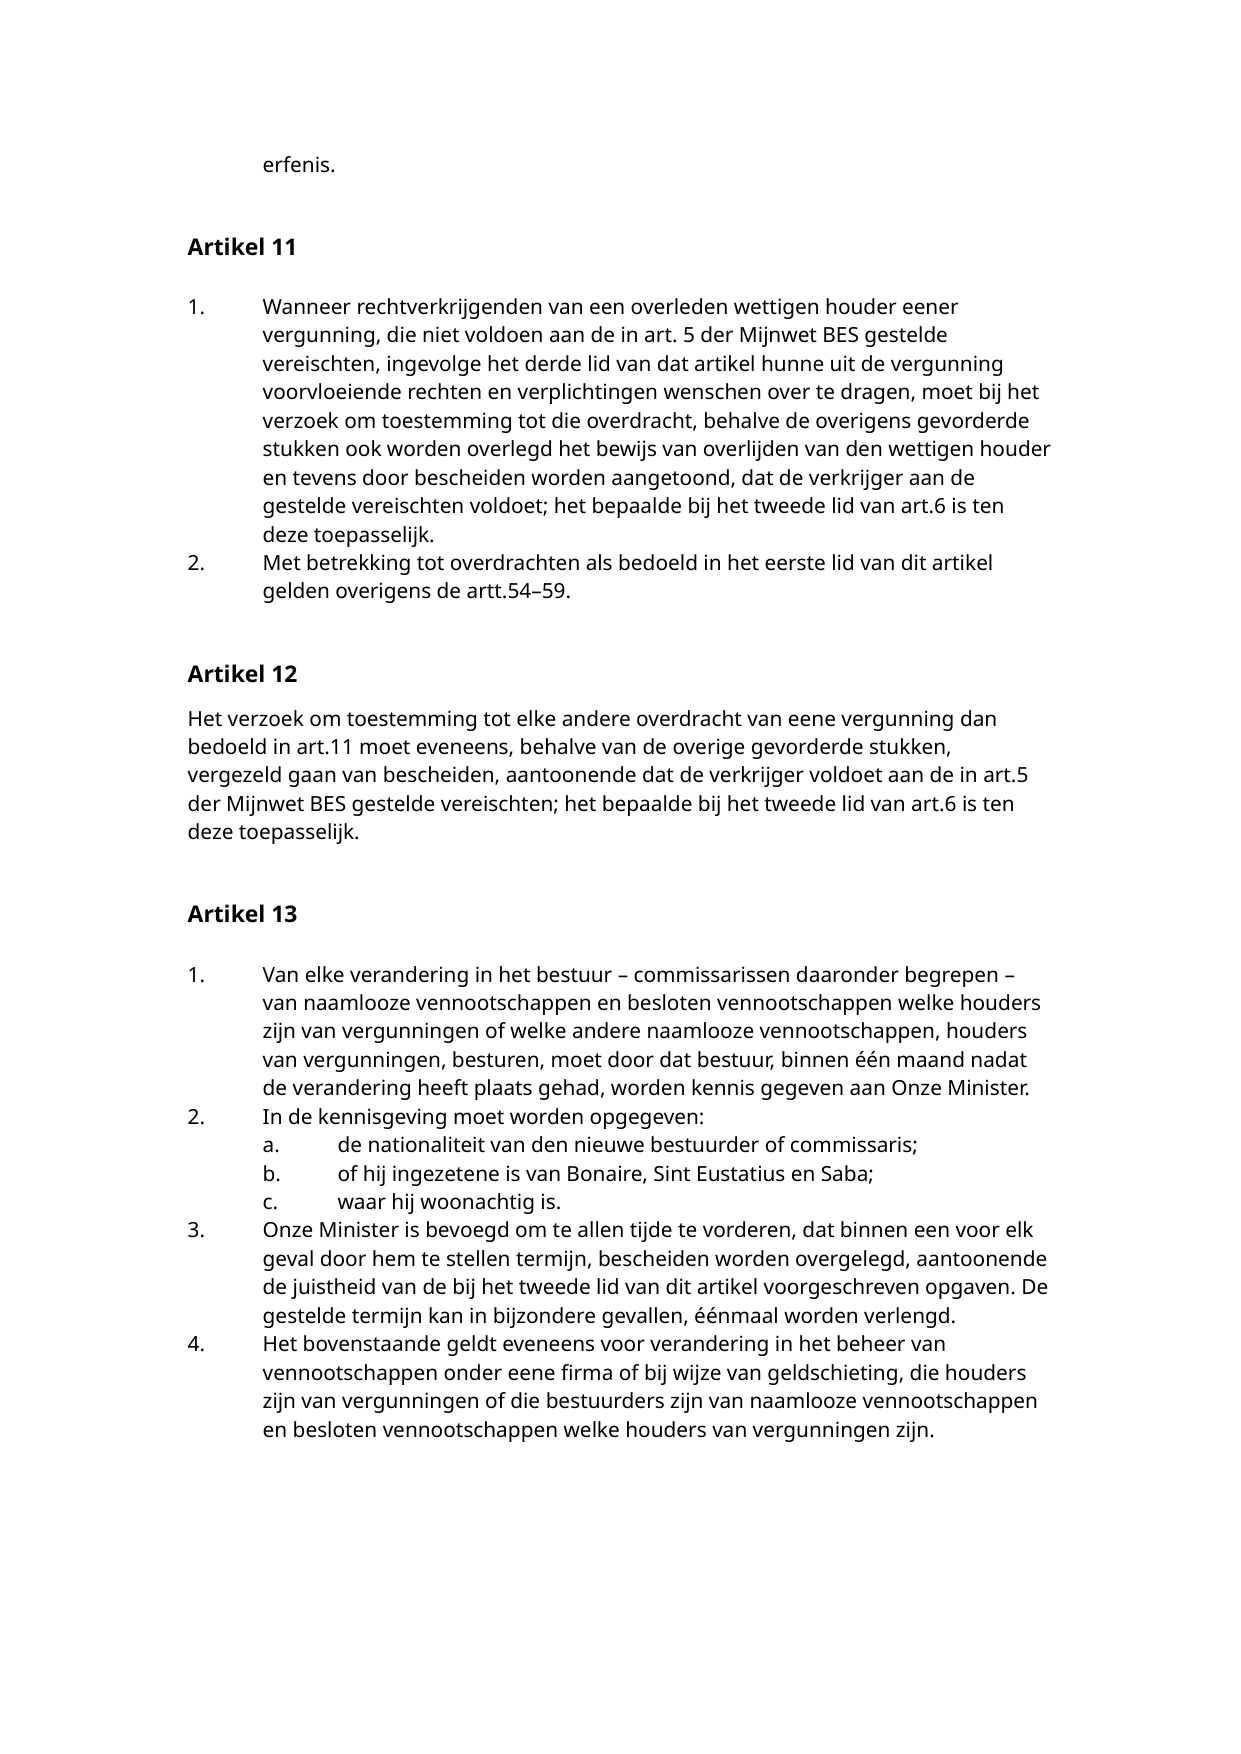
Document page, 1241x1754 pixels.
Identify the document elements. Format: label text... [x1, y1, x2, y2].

list Met betrekking tot overdrachten als bedoeld in het eerste lid van dit artikel gelden overigens de artt.54–59. [187, 548, 1053, 605]
subtitle Artikel 11 [187, 231, 1053, 262]
text Het verzoek om toestemming tot elke andere overdracht van eene vergunning dan bedoeld in art.11 moet eveneens, behalve van de overige gevorderde stukken, vergezeld gaan van bescheiden, aantoonende dat de verkrijger voldoet aan de in art.5 der Mijnwet BES gestelde vereischten; het bepaalde bij het tweede lid van art.6 is ten deze toepasselijk. [187, 704, 1053, 846]
list Het bovenstaande geldt eveneens voor verandering in het beheer van vennootschappen onder eene firma of bij wijze van geldschieting, die houders zijn van vergunningen of die bestuurders zijn van naamlooze vennootschappen en besloten vennootschappen welke houders van vergunningen zijn. [187, 1329, 1053, 1443]
list erfenis. [187, 150, 1053, 178]
subtitle Artikel 13 [187, 898, 1053, 930]
list waar hij woonachtig is. [262, 1187, 1053, 1216]
list Wanneer rechtverkrijgenden van een overleden wettigen houder eener vergunning, die niet voldoen aan de in art. 5 der Mijnwet BES gestelde vereischten, ingevolge het derde lid van dat artikel hunne uit de vergunning voorvloeiende rechten en verplichtingen wenschen over te dragen, moet bij het verzoek om toestemming tot die overdracht, behalve de overigens gevorderde stukken ook worden overlegd het bewijs van overlijden van den wettigen houder en tevens door bescheiden worden aangetoond, dat de verkrijger aan de gestelde vereischten voldoet; het bepaalde bij het tweede lid van art.6 is ten deze toepasselijk. [187, 292, 1053, 548]
list In de kennisgeving moet worden opgegeven: [187, 1102, 1053, 1130]
subtitle Artikel 12 [187, 657, 1053, 689]
list Van elke verandering in het bestuur – commissarissen daaronder begrepen – van naamlooze vennootschappen en besloten vennootschappen welke houders zijn van vergunningen of welke andere naamlooze vennootschappen, houders van vergunningen, besturen, moet door dat bestuur, binnen één maand nadat de verandering heeft plaats gehad, worden kennis gegeven aan Onze Minister. [187, 960, 1053, 1102]
list of hij ingezetene is van Bonaire, Sint Eustatius en Saba; [262, 1159, 1053, 1187]
list de nationaliteit van den nieuwe bestuurder of commissaris; [262, 1130, 1053, 1159]
list Onze Minister is bevoegd om te allen tijde te vorderen, dat binnen een voor elk geval door hem te stellen termijn, bescheiden worden overgelegd, aantoonende de juistheid van de bij het tweede lid van dit artikel voorgeschreven opgaven. De gestelde termijn kan in bijzondere gevallen, éénmaal worden verlengd. [187, 1216, 1053, 1329]
